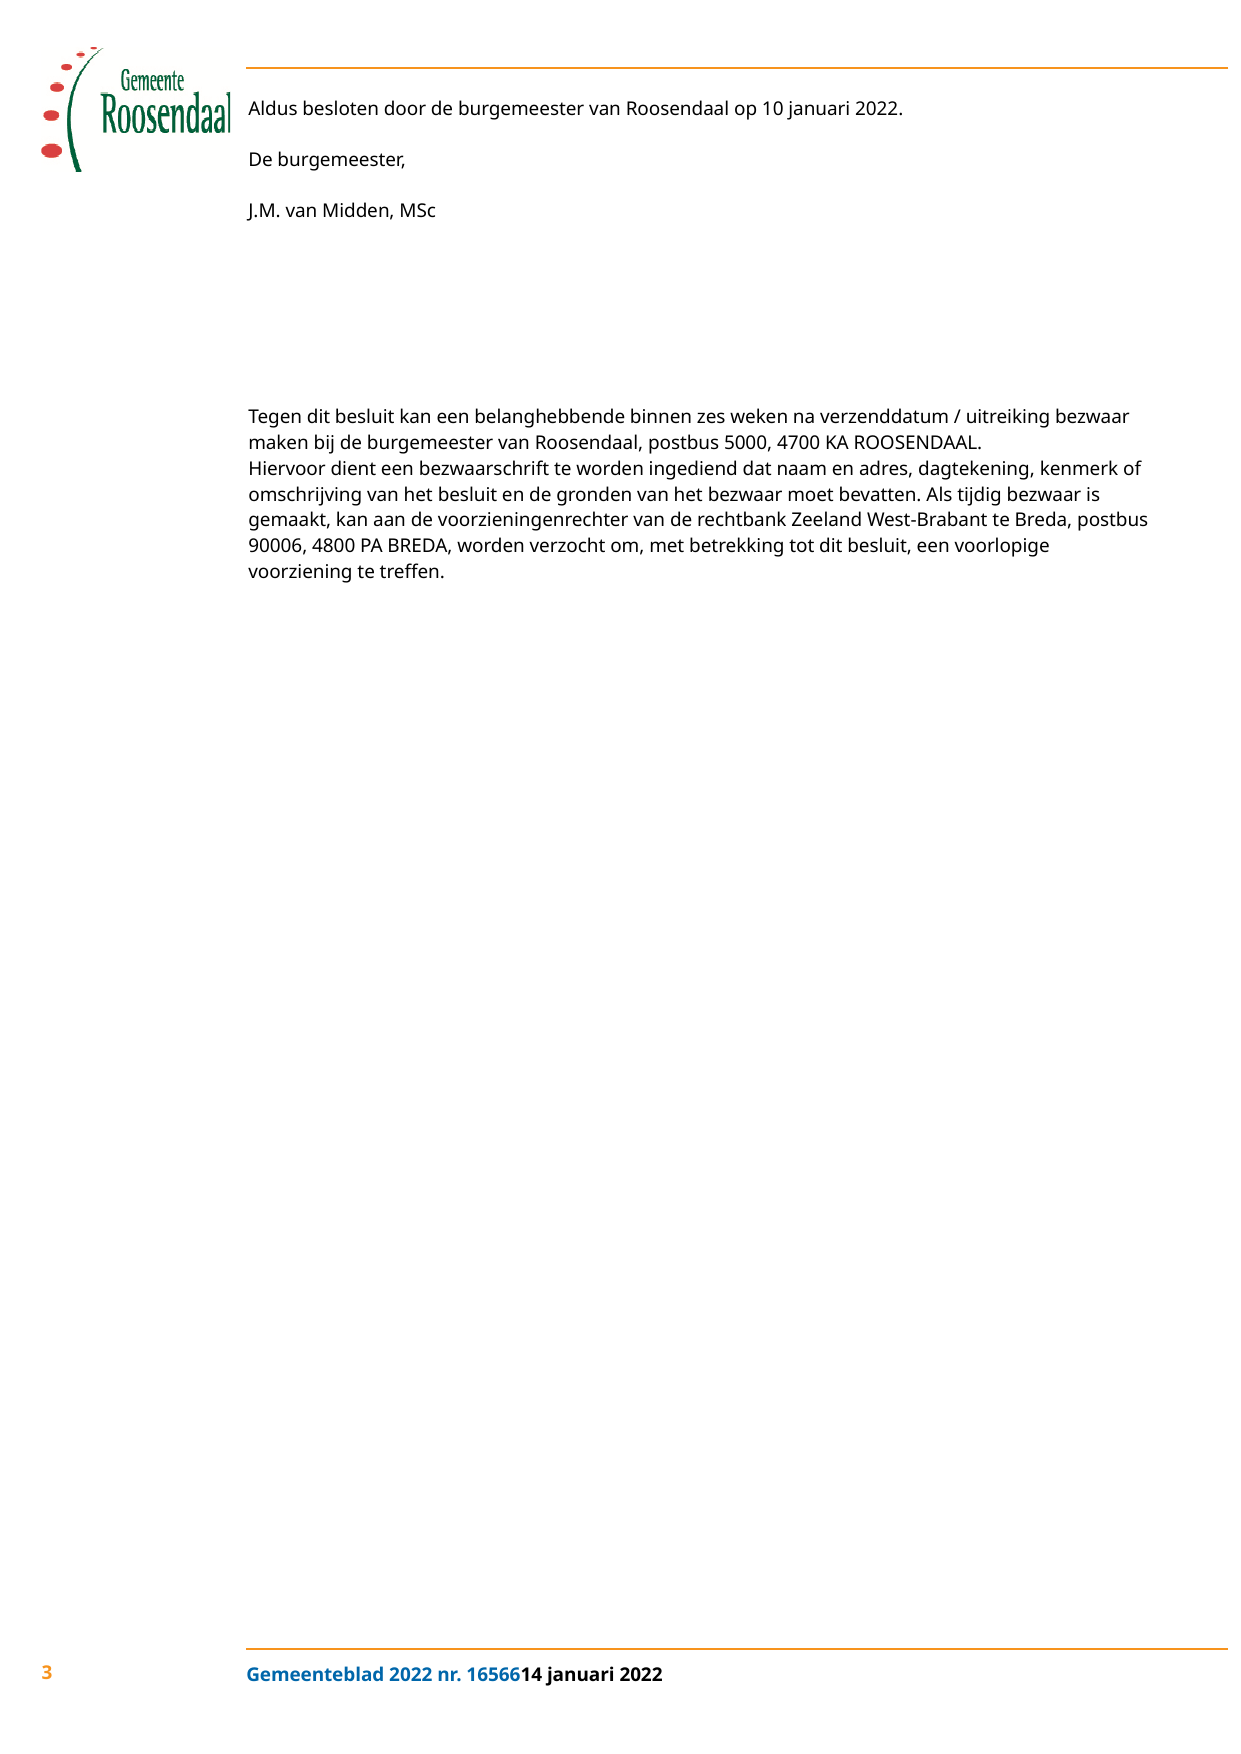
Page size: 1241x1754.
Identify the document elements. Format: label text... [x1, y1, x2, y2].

text De burgemeester, [248, 146, 1152, 172]
text J.M. van Midden, MSc [248, 198, 1152, 223]
text Hiervoor dient een bezwaarschrift te worden ingediend dat naam en adres, dagtekening, kenmerk of omschrijving van het besluit en de gronden van het bezwaar moet bevatten. Als tijdig bezwaar is gemaakt, kan aan de voorzieningenrechter van de rechtbank Zeeland West-Brabant te Breda, postbus 90006, 4800 PA BREDA, worden verzocht om, met betrekking tot dit besluit, een voorlopige voorziening te treffen. [248, 455, 1152, 584]
picture [41, 47, 231, 172]
text Tegen dit besluit kan een belanghebbende binnen zes weken na verzenddatum / uitreiking bezwaar maken bij de burgemeester van Roosendaal, postbus 5000, 4700 KA ROOSENDAAL. [248, 403, 1152, 455]
text Aldus besloten door de burgemeester van Roosendaal op 10 januari 2022. [248, 95, 1152, 121]
